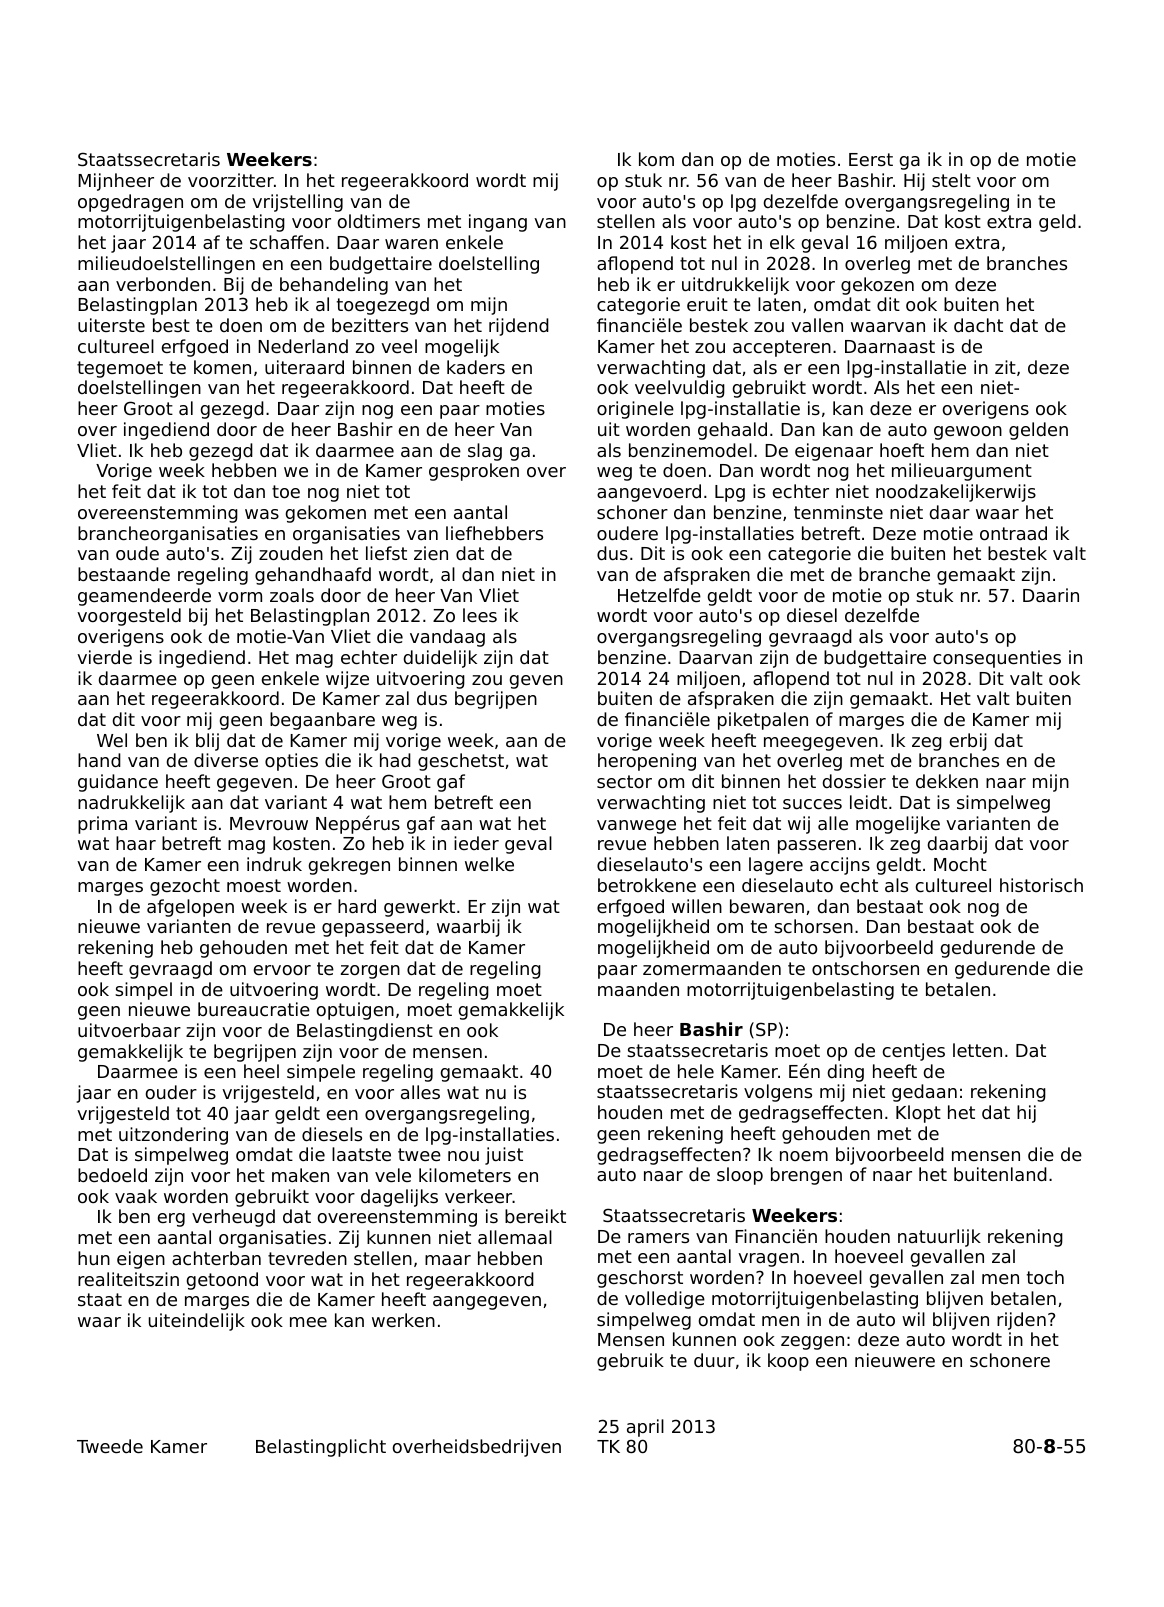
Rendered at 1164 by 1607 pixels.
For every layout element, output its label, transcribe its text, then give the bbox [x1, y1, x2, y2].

text Staatssecretaris Weekers: [596, 1206, 1087, 1227]
text Staatssecretaris Weekers: [77, 150, 567, 171]
text In de afgelopen week is er hard gewerkt. Er zijn wat nieuwe varianten de revue gepasseerd, waarbij ik rekening heb gehouden met het feit dat de Kamer heeft gevraagd om ervoor te zorgen dat de regeling ook simpel in de uitvoering wordt. De regeling moet geen nieuwe bureaucratie optuigen, moet gemakkelijk uitvoerbaar zijn voor de Belastingdienst en ook gemakkelijk te begrijpen zijn voor de mensen. [77, 896, 567, 1062]
text Daarmee is een heel simpele regeling gemaakt. 40 jaar en ouder is vrijgesteld, en voor alles wat nu is vrijgesteld tot 40 jaar geldt een overgangsregeling, met uitzondering van de diesels en de lpg-installaties. Dat is simpelweg omdat die laatste twee nou juist bedoeld zijn voor het maken van vele kilometers en ook vaak worden gebruikt voor dagelijks verkeer. [77, 1062, 567, 1207]
text Ik kom dan op de moties. Eerst ga ik in op de motie op stuk nr. 56 van de heer Bashir. Hij stelt voor om voor auto's op lpg dezelfde overgangsregeling in te stellen als voor auto's op benzine. Dat kost extra geld. In 2014 kost het in elk geval 16 miljoen extra, aflopend tot nul in 2028. In overleg met de branches heb ik er uitdrukkelijk voor gekozen om deze categorie eruit te laten, omdat dit ook buiten het financiële bestek zou vallen waarvan ik dacht dat de Kamer het zou accepteren. Daarnaast is de verwachting dat, als er een lpg-installatie in zit, deze ook veelvuldig gebruikt wordt. Als het een niet-originele lpg-installatie is, kan deze er overigens ook uit worden gehaald. Dan kan de auto gewoon gelden als benzinemodel. De eigenaar hoeft hem dan niet weg te doen. Dan wordt nog het milieuargument aangevoerd. Lpg is echter niet noodzakelijkerwijs schoner dan benzine, tenminste niet daar waar het oudere lpg-installaties betreft. Deze motie ontraad ik dus. Dit is ook een categorie die buiten het bestek valt van de afspraken die met de branche gemaakt zijn. [596, 150, 1087, 586]
text Mijnheer de voorzitter. In het regeerakkoord wordt mij opgedragen om de vrijstelling van de motorrijtuigenbelasting voor oldtimers met ingang van het jaar 2014 af te schaffen. Daar waren enkele milieudoelstellingen en een budgettaire doelstelling aan verbonden. Bij de behandeling van het Belastingplan 2013 heb ik al toegezegd om mijn uiterste best te doen om de bezitters van het rijdend cultureel erfgoed in Nederland zo veel mogelijk tegemoet te komen, uiteraard binnen de kaders en doelstellingen van het regeerakkoord. Dat heeft de heer Groot al gezegd. Daar zijn nog een paar moties over ingediend door de heer Bashir en de heer Van Vliet. Ik heb gezegd dat ik daarmee aan de slag ga. [77, 171, 567, 461]
text Hetzelfde geldt voor de motie op stuk nr. 57. Daarin wordt voor auto's op diesel dezelfde overgangsregeling gevraagd als voor auto's op benzine. Daarvan zijn de budgettaire consequenties in 2014 24 miljoen, aflopend tot nul in 2028. Dit valt ook buiten de afspraken die zijn gemaakt. Het valt buiten de financiële piketpalen of marges die de Kamer mij vorige week heeft meegegeven. Ik zeg erbij dat heropening van het overleg met de branches en de sector om dit binnen het dossier te dekken naar mijn verwachting niet tot succes leidt. Dat is simpelweg vanwege het feit dat wij alle mogelijke varianten de revue hebben laten passeren. Ik zeg daarbij dat voor dieselauto's een lagere accijns geldt. Mocht betrokkene een dieselauto echt als cultureel historisch erfgoed willen bewaren, dan bestaat ook nog de mogelijkheid om te schorsen. Dan bestaat ook de mogelijkheid om de auto bijvoorbeeld gedurende de paar zomermaanden te ontschorsen en gedurende die maanden motorrijtuigenbelasting te betalen. [596, 586, 1087, 1000]
text Vorige week hebben we in de Kamer gesproken over het feit dat ik tot dan toe nog niet tot overeenstemming was gekomen met een aantal brancheorganisaties en organisaties van liefhebbers van oude auto's. Zij zouden het liefst zien dat de bestaande regeling gehandhaafd wordt, al dan niet in geamendeerde vorm zoals door de heer Van Vliet voorgesteld bij het Belastingplan 2012. Zo lees ik overigens ook de motie-Van Vliet die vandaag als vierde is ingediend. Het mag echter duidelijk zijn dat ik daarmee op geen enkele wijze uitvoering zou geven aan het regeerakkoord. De Kamer zal dus begrijpen dat dit voor mij geen begaanbare weg is. [77, 461, 567, 731]
text De staatssecretaris moet op de centjes letten. Dat moet de hele Kamer. Eén ding heeft de staatssecretaris volgens mij niet gedaan: rekening houden met de gedragseffecten. Klopt het dat hij geen rekening heeft gehouden met de gedragseffecten? Ik noem bijvoorbeeld mensen die de auto naar de sloop brengen of naar het buitenland. [596, 1041, 1087, 1186]
text Ik ben erg verheugd dat overeenstemming is bereikt met een aantal organisaties. Zij kunnen niet allemaal hun eigen achterban tevreden stellen, maar hebben realiteitszin getoond voor wat in het regeerakkoord staat en de marges die de Kamer heeft aangegeven, waar ik uiteindelijk ook mee kan werken. [77, 1207, 567, 1332]
text Wel ben ik blij dat de Kamer mij vorige week, aan de hand van de diverse opties die ik had geschetst, wat guidance heeft gegeven. De heer Groot gaf nadrukkelijk aan dat variant 4 wat hem betreft een prima variant is. Mevrouw Neppérus gaf aan wat het wat haar betreft mag kosten. Zo heb ik in ieder geval van de Kamer een indruk gekregen binnen welke marges gezocht moest worden. [77, 731, 567, 896]
text De ramers van Financiën houden natuurlijk rekening met een aantal vragen. In hoeveel gevallen zal geschorst worden? In hoeveel gevallen zal men toch de volledige motorrijtuigenbelasting blijven betalen, simpelweg omdat men in de auto wil blijven rijden? Mensen kunnen ook zeggen: deze auto wordt in het gebruik te duur, ik koop een nieuwere en schonere [596, 1227, 1087, 1372]
text De heer Bashir (SP): [596, 1020, 1087, 1041]
